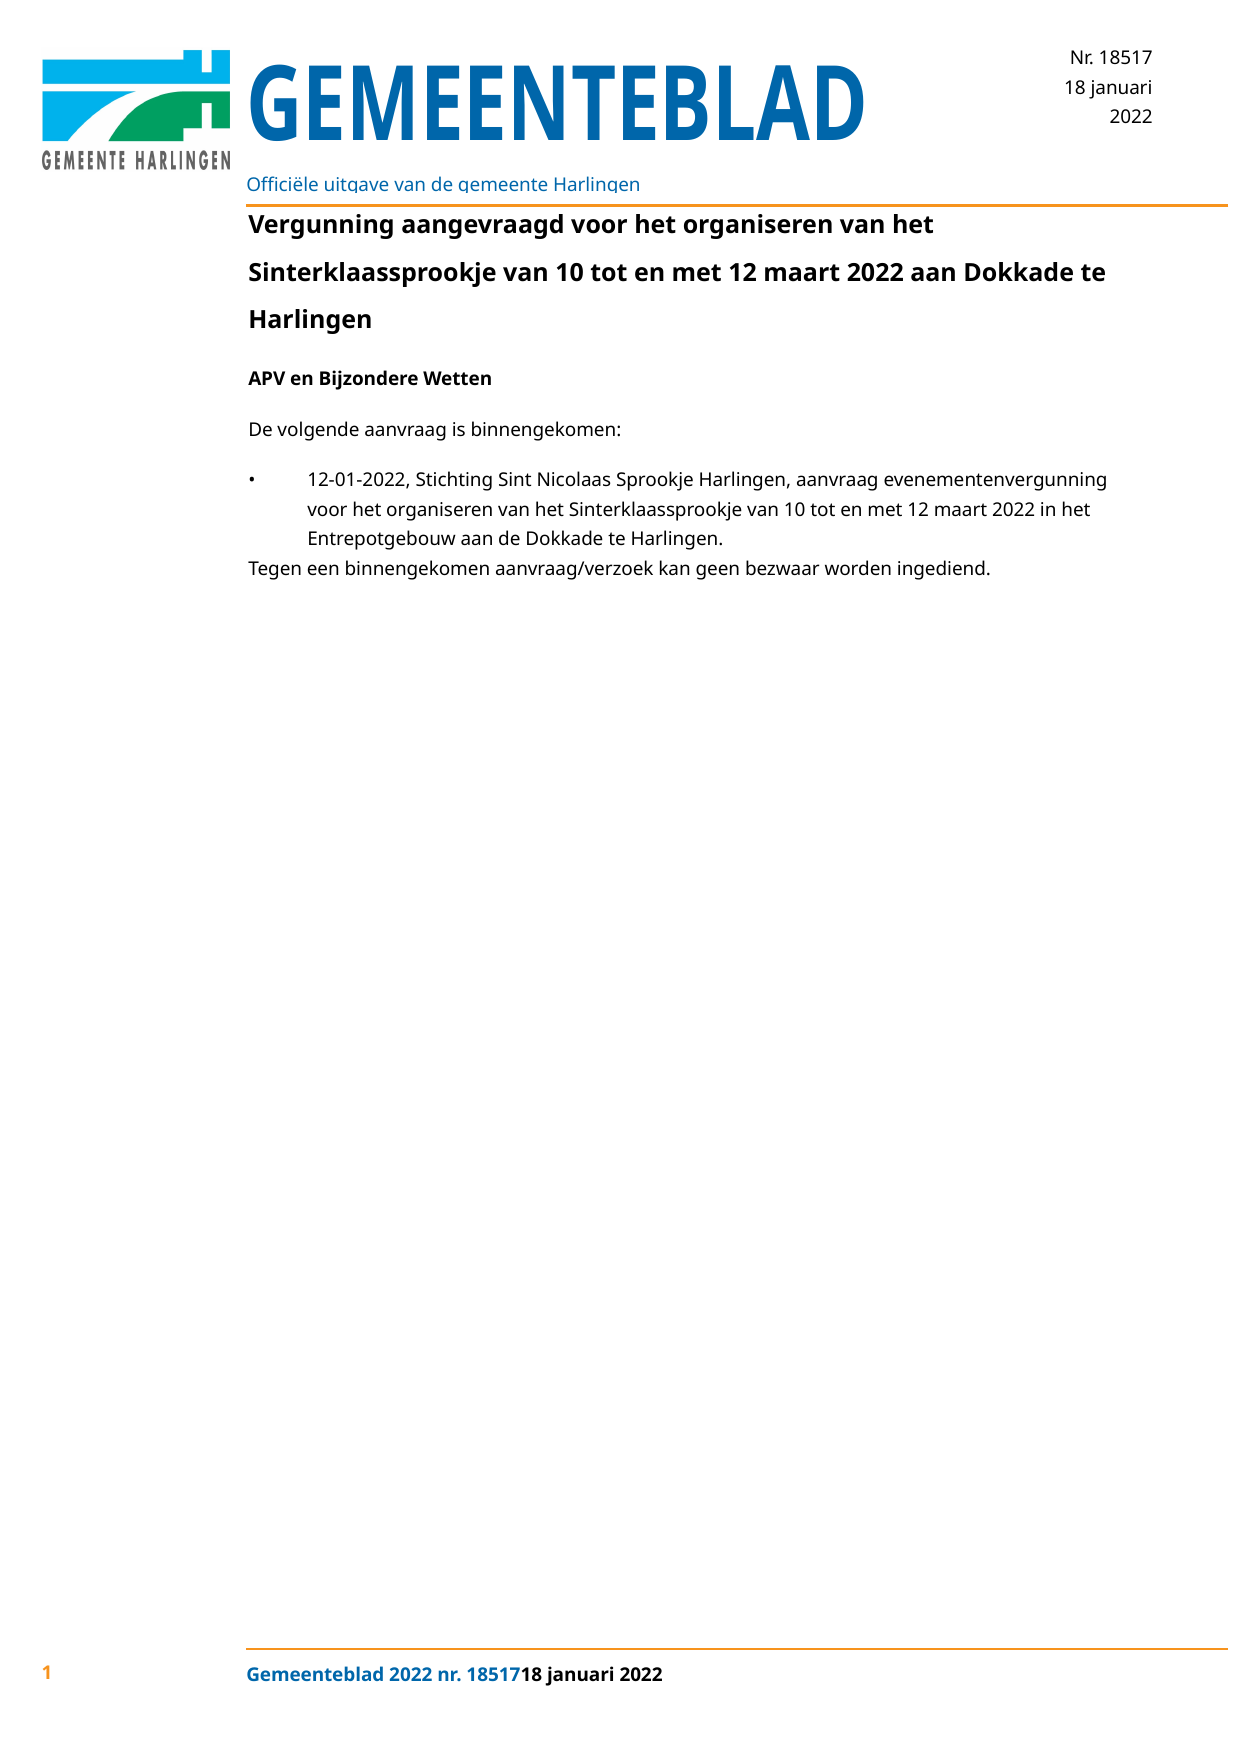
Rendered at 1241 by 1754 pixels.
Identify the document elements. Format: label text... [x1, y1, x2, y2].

text Tegen een binnengekomen aanvraag/verzoek kan geen bezwaar worden ingediend. [248, 555, 1152, 581]
list 12-01-2022, Stichting Sint Nicolaas Sprookje Harlingen, aanvraag evenementenvergunning voor het organiseren van het Sinterklaassprookje van 10 tot en met 12 maart 2022 in het Entrepotgebouw aan de Dokkade te Harlingen. [248, 466, 1152, 551]
picture [41, 47, 231, 172]
text APV en Bijzondere Wetten [248, 366, 1152, 391]
text Vergunning aangevraagd voor het organiseren van het Sinterklaassprookje van 10 tot en met 12 maart 2022 aan Dokkade te Harlingen [248, 207, 1152, 336]
text De volgende aanvraag is binnengekomen: [248, 416, 1152, 442]
